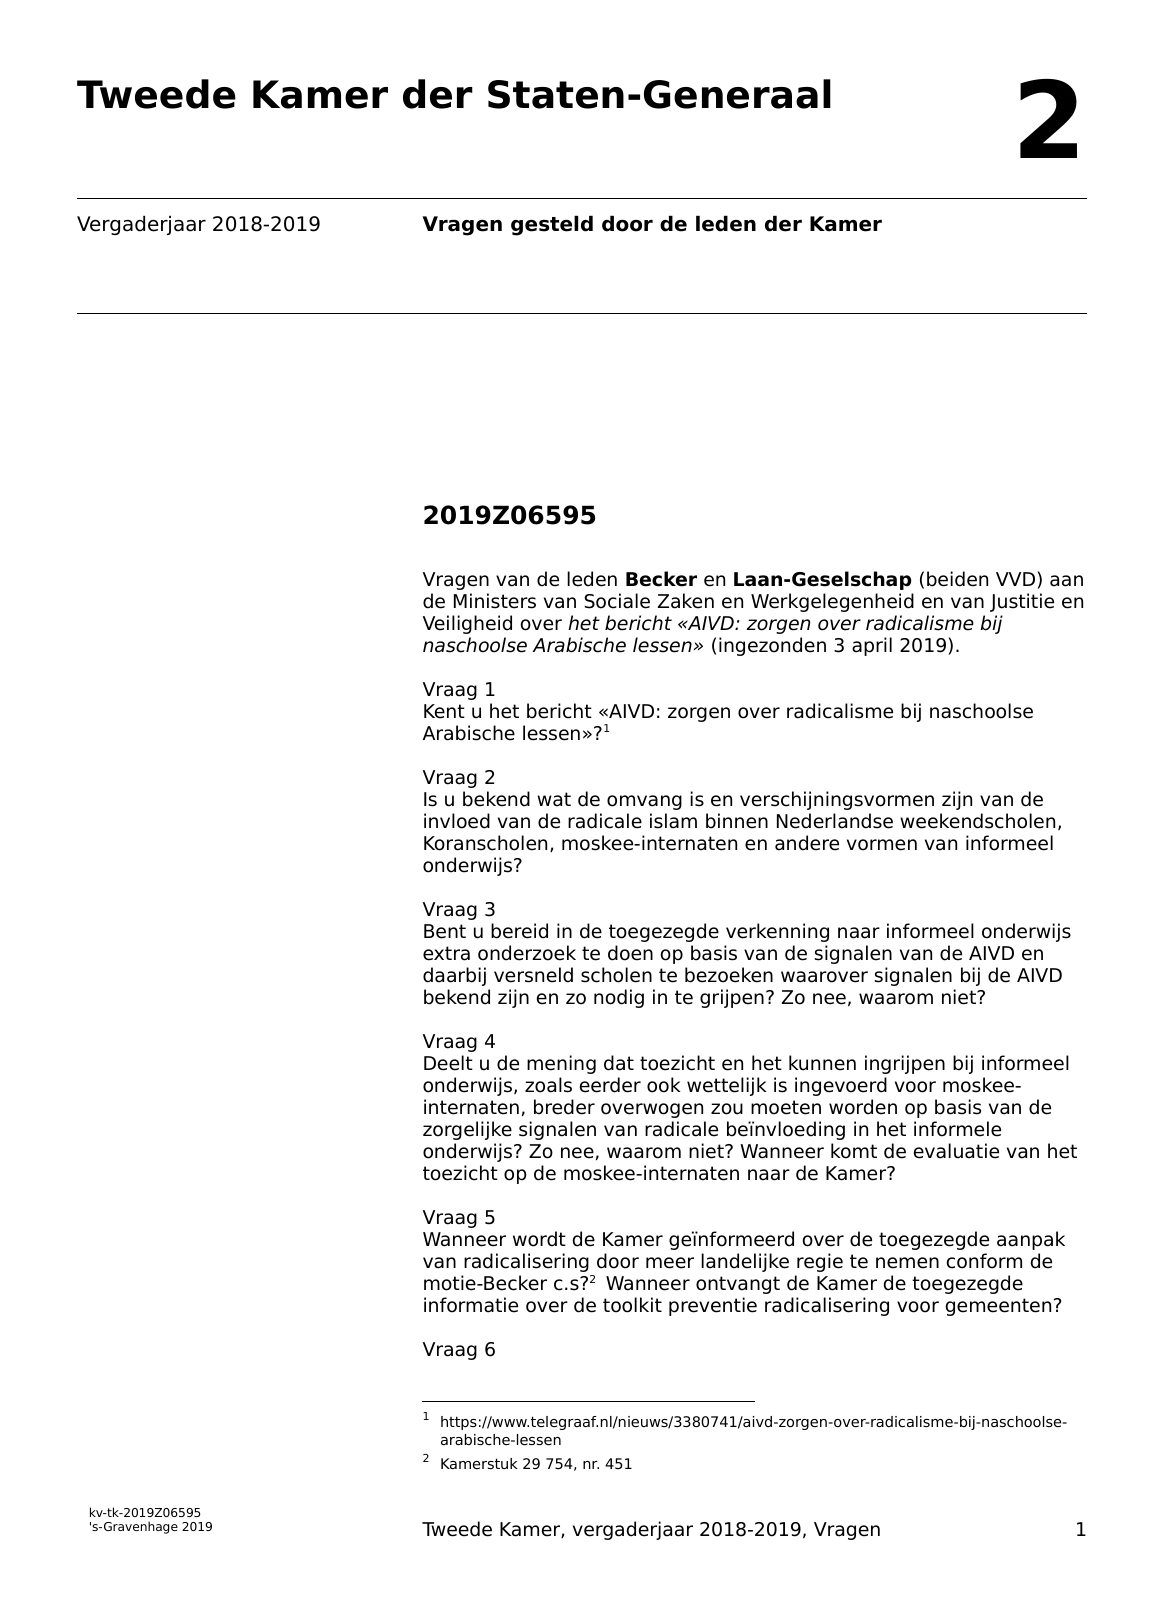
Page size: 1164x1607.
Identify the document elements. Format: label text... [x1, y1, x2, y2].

text kv-tk-2019Z06595 [88, 1506, 323, 1520]
table_header 2 [886, 59, 1087, 198]
text https://www.telegraaf.nl/nieuws/3380741/aivd-zorgen-over-radicalisme-bij-naschoolse-arabische-lessen [422, 1410, 1087, 1449]
text Is u bekend wat de omvang is en verschijningsvormen zijn van de invloed van de radicale islam binnen Nederlandse weekendscholen, Koranscholen, moskee-internaten en andere vormen van informeel onderwijs? [422, 789, 1087, 877]
table_cell Vergaderjaar 2018-2019 [77, 199, 422, 313]
text Vraag 6 [422, 1339, 1087, 1361]
text Deelt u de mening dat toezicht en het kunnen ingrijpen bij informeel onderwijs, zoals eerder ook wettelijk is ingevoerd voor moskee-internaten, breder overwogen zou moeten worden op basis van de zorgelijke signalen van radicale beïnvloeding in het informele onderwijs? Zo nee, waarom niet? Wanneer komt de evaluatie van het toezicht op de moskee-internaten naar de Kamer? [422, 1053, 1087, 1185]
text Vraag 5 [422, 1207, 1087, 1229]
text Vraag 1 [422, 679, 1087, 701]
text Vraag 3 [422, 899, 1087, 921]
text Kamerstuk 29 754, nr. 451 [422, 1452, 1087, 1474]
text Vraag 4 [422, 1031, 1087, 1053]
text Kent u het bericht «AIVD: zorgen over radicalisme bij naschoolse Arabische lessen»? [422, 701, 1087, 745]
text Vraag 2 [422, 767, 1087, 789]
text 2019Z06595 [422, 501, 1087, 531]
text 's-Gravenhage 2019 [88, 1520, 323, 1534]
text Wanneer wordt de Kamer geïnformeerd over de toegezegde aanpak van radicalisering door meer landelijke regie te nemen conform de motie-Becker c.s? Wanneer ontvangt de Kamer de toegezegde informatie over de toolkit preventie radicalisering voor gemeenten? [422, 1229, 1087, 1317]
table_header Tweede Kamer der Staten-Generaal [77, 59, 886, 198]
text Vragen van de leden Becker en Laan-Geselschap (beiden VVD) aan de Ministers van Sociale Zaken en Werkgelegenheid en van Justitie en Veiligheid over het bericht «AIVD: zorgen over radicalisme bij naschoolse Arabische lessen» (ingezonden 3 april 2019). [422, 569, 1087, 657]
table_cell Vragen gesteld door de leden der Kamer [422, 199, 1087, 313]
text Bent u bereid in de toegezegde verkenning naar informeel onderwijs extra onderzoek te doen op basis van de signalen van de AIVD en daarbij versneld scholen te bezoeken waarover signalen bij de AIVD bekend zijn en zo nodig in te grijpen? Zo nee, waarom niet? [422, 921, 1087, 1009]
